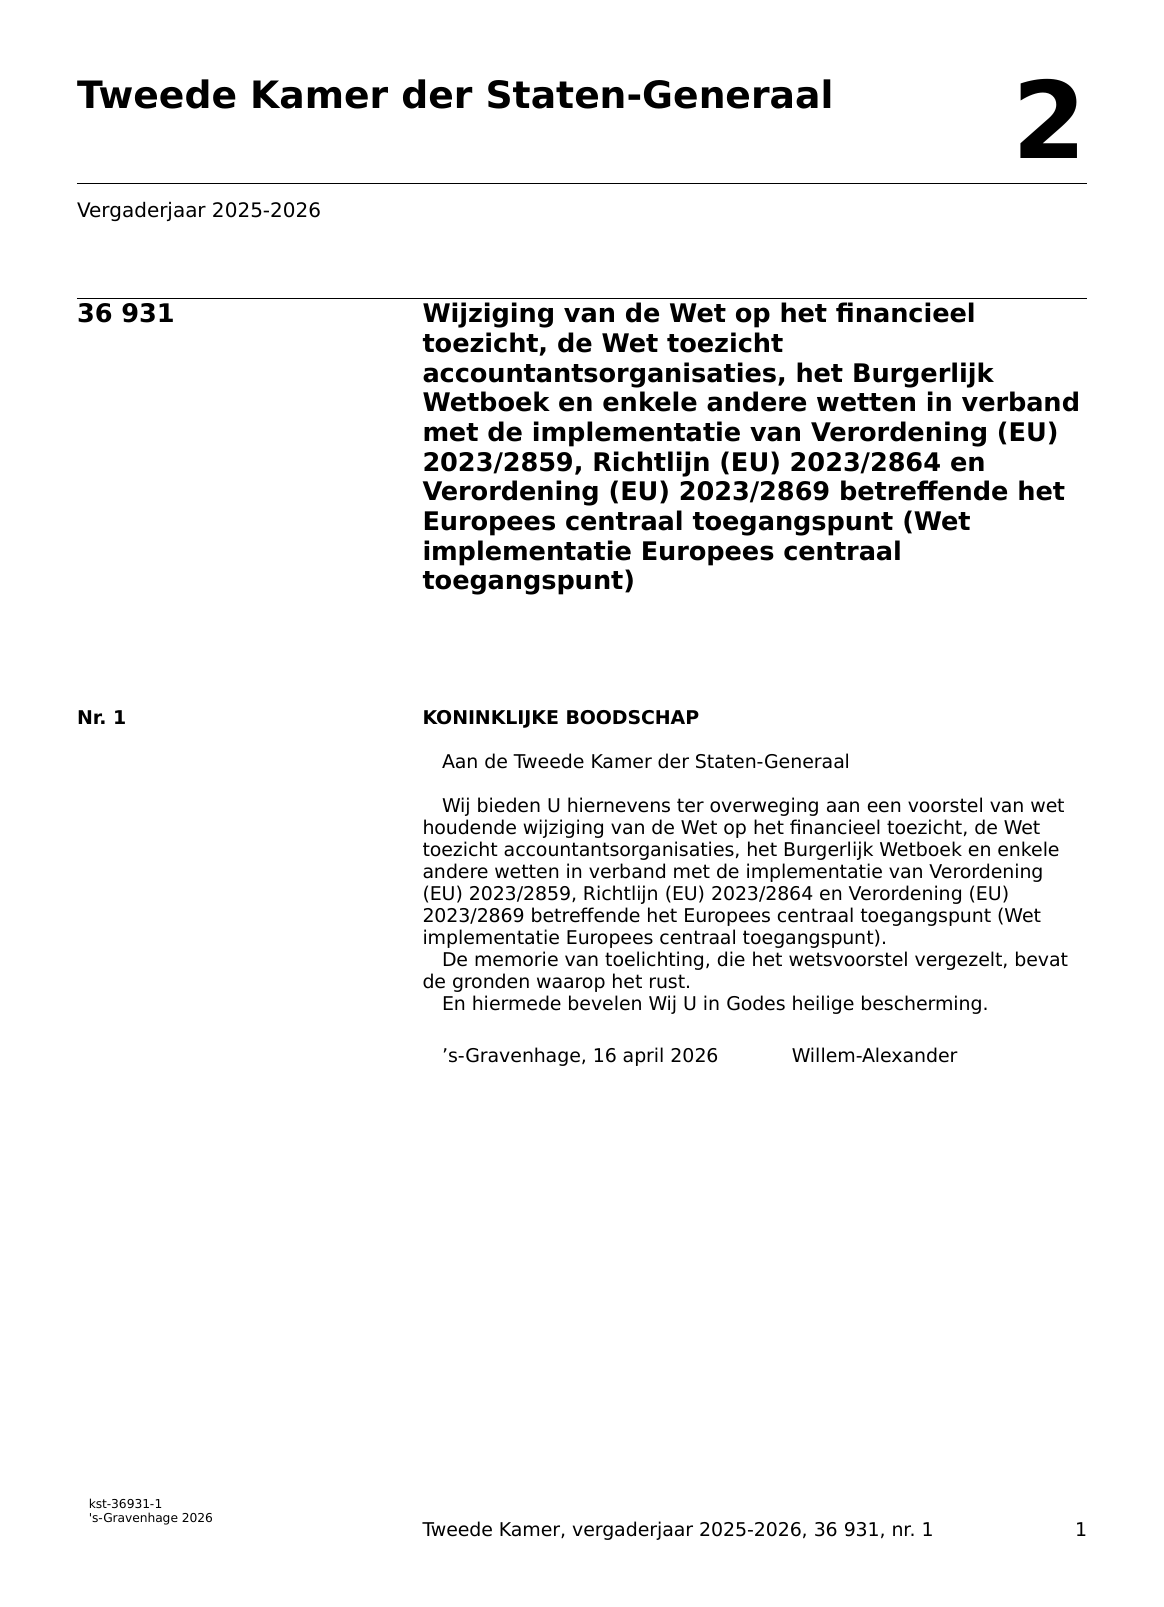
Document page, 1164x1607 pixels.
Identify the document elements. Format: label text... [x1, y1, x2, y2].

text ’s-Gravenhage, 16 april 2026 Willem-Alexander [422, 1045, 1087, 1067]
text kst-36931-1 [88, 1497, 323, 1511]
table_cell Vergaderjaar 2025-2026 [77, 184, 1087, 298]
text De memorie van toelichting, die het wetsvoorstel vergezelt, bevat de gronden waarop het rust. [422, 949, 1087, 993]
text Aan de Tweede Kamer der Staten-Generaal [422, 751, 1087, 773]
subtitle 36 931 Wijziging van de Wet op het financieel toezicht, de Wet toezicht accountantsorganisaties, het Burgerlijk Wetboek en enkele andere wetten in verband met de implementatie van Verordening (EU) 2023/2859, Richtlijn (EU) 2023/2864 en Verordening (EU) 2023/2869 betreffende het Europees centraal toegangspunt (Wet implementatie Europees centraal toegangspunt) [77, 299, 1087, 596]
text 's-Gravenhage 2026 [88, 1511, 323, 1525]
table_header 2 [886, 59, 1087, 183]
table_header Tweede Kamer der Staten-Generaal [77, 59, 886, 183]
text En hiermede bevelen Wij U in Godes heilige bescherming. [422, 993, 1087, 1015]
subtitle Nr. 1 KONINKLIJKE BOODSCHAP [77, 707, 1087, 729]
text Wij bieden U hiernevens ter overweging aan een voorstel van wet houdende wijziging van de Wet op het financieel toezicht, de Wet toezicht accountantsorganisaties, het Burgerlijk Wetboek en enkele andere wetten in verband met de implementatie van Verordening (EU) 2023/2859, Richtlijn (EU) 2023/2864 en Verordening (EU) 2023/2869 betreffende het Europees centraal toegangspunt (Wet implementatie Europees centraal toegangspunt). [422, 795, 1087, 949]
